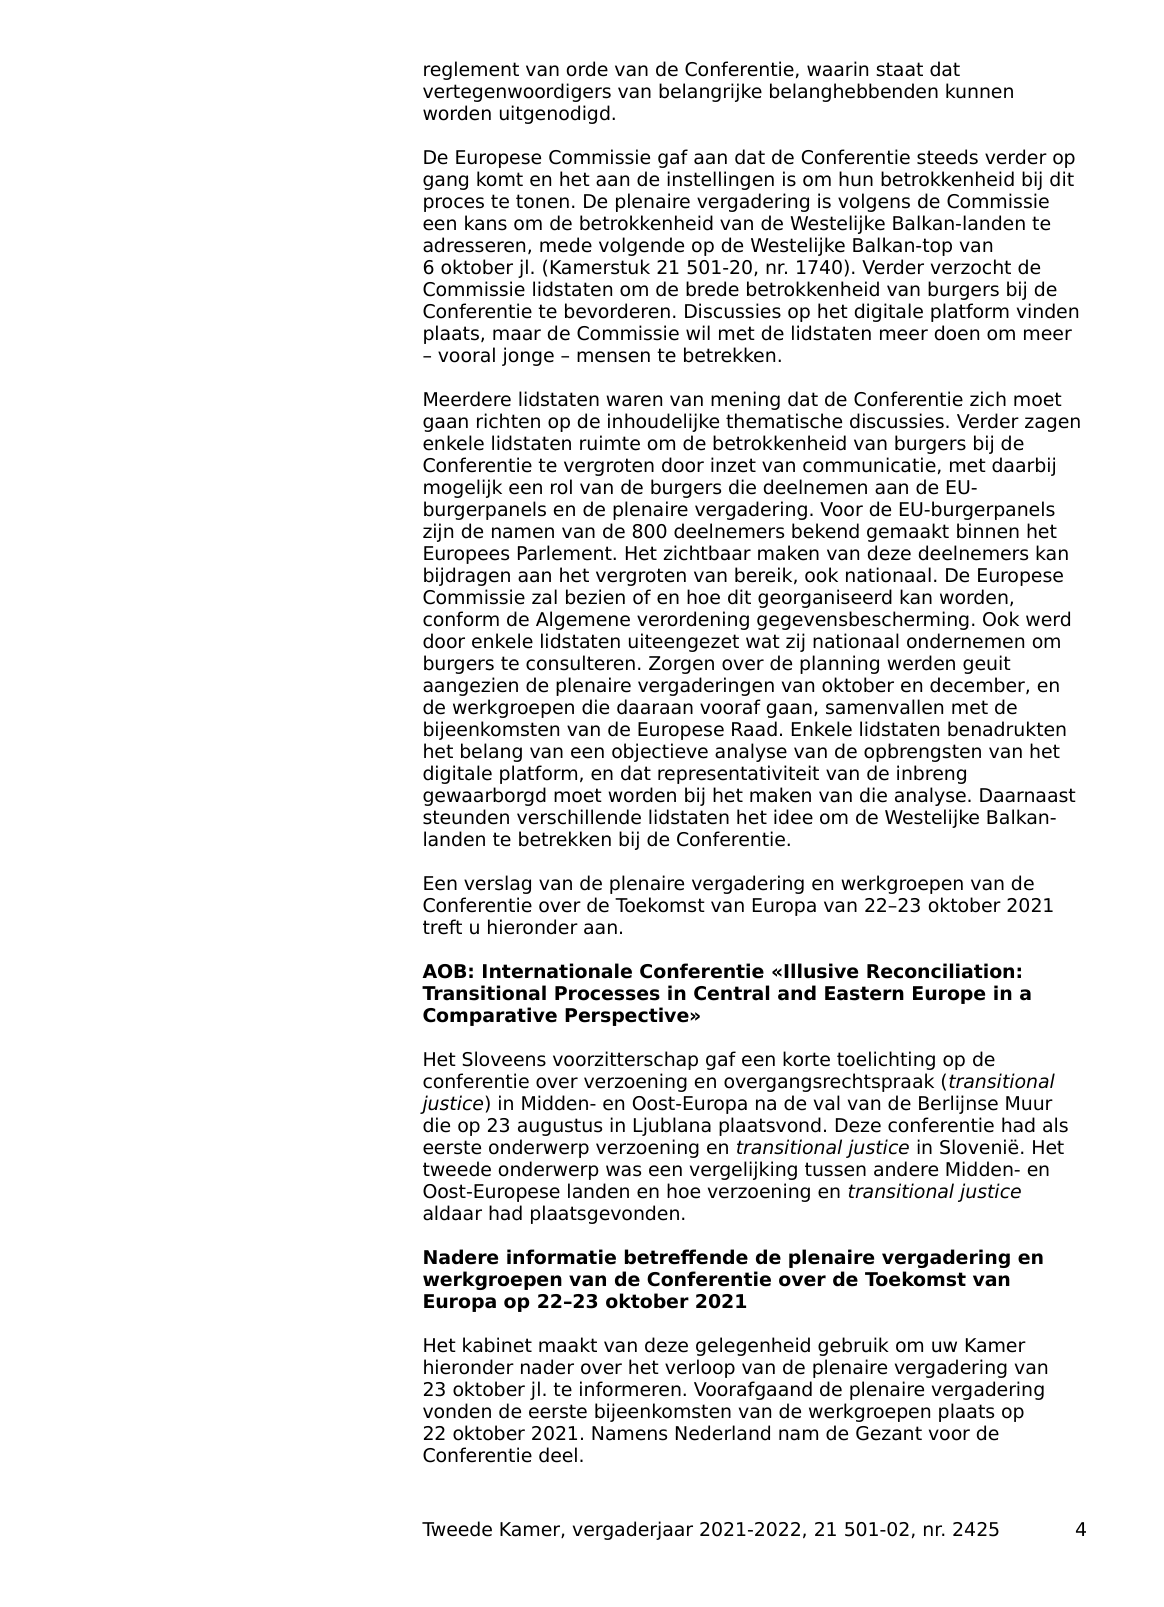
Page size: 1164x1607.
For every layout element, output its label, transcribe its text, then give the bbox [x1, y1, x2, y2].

subtitle AOB: Internationale Conferentie «Illusive Reconciliation: Transitional Processes in Central and Eastern Europe in a Comparative Perspective» [422, 961, 1087, 1027]
text De Europese Commissie gaf aan dat de Conferentie steeds verder op gang komt en het aan de instellingen is om hun betrokkenheid bij dit proces te tonen. De plenaire vergadering is volgens de Commissie een kans om de betrokkenheid van de Westelijke Balkan-landen te adresseren, mede volgende op de Westelijke Balkan-top van 6 oktober jl. (Kamerstuk 21 501-20, nr. 1740). Verder verzocht de Commissie lidstaten om de brede betrokkenheid van burgers bij de Conferentie te bevorderen. Discussies op het digitale platform vinden plaats, maar de Commissie wil met de lidstaten meer doen om meer – vooral jonge – mensen te betrekken. [422, 147, 1087, 367]
text reglement van orde van de Conferentie, waarin staat dat vertegenwoordigers van belangrijke belanghebbenden kunnen worden uitgenodigd. [422, 59, 1087, 125]
text Meerdere lidstaten waren van mening dat de Conferentie zich moet gaan richten op de inhoudelijke thematische discussies. Verder zagen enkele lidstaten ruimte om de betrokkenheid van burgers bij de Conferentie te vergroten door inzet van communicatie, met daarbij mogelijk een rol van de burgers die deelnemen aan de EU-burgerpanels en de plenaire vergadering. Voor de EU-burgerpanels zijn de namen van de 800 deelnemers bekend gemaakt binnen het Europees Parlement. Het zichtbaar maken van deze deelnemers kan bijdragen aan het vergroten van bereik, ook nationaal. De Europese Commissie zal bezien of en hoe dit georganiseerd kan worden, conform de Algemene verordening gegevensbescherming. Ook werd door enkele lidstaten uiteengezet wat zij nationaal ondernemen om burgers te consulteren. Zorgen over de planning werden geuit aangezien de plenaire vergaderingen van oktober en december, en de werkgroepen die daaraan vooraf gaan, samenvallen met de bijeenkomsten van de Europese Raad. Enkele lidstaten benadrukten het belang van een objectieve analyse van de opbrengsten van het digitale platform, en dat representativiteit van de inbreng gewaarborgd moet worden bij het maken van die analyse. Daarnaast steunden verschillende lidstaten het idee om de Westelijke Balkan-landen te betrekken bij de Conferentie. [422, 389, 1087, 851]
text Het kabinet maakt van deze gelegenheid gebruik om uw Kamer hieronder nader over het verloop van de plenaire vergadering van 23 oktober jl. te informeren. Voorafgaand de plenaire vergadering vonden de eerste bijeenkomsten van de werkgroepen plaats op 22 oktober 2021. Namens Nederland nam de Gezant voor de Conferentie deel. [422, 1335, 1087, 1467]
subtitle Nadere informatie betreffende de plenaire vergadering en werkgroepen van de Conferentie over de Toekomst van Europa op 22–23 oktober 2021 [422, 1247, 1087, 1313]
text Het Sloveens voorzitterschap gaf een korte toelichting op de conferentie over verzoening en overgangsrechtspraak (transitional justice) in Midden- en Oost-Europa na de val van de Berlijnse Muur die op 23 augustus in Ljublana plaatsvond. Deze conferentie had als eerste onderwerp verzoening en transitional justice in Slovenië. Het tweede onderwerp was een vergelijking tussen andere Midden- en Oost-Europese landen en hoe verzoening en transitional justice aldaar had plaatsgevonden. [422, 1049, 1087, 1225]
text Een verslag van de plenaire vergadering en werkgroepen van de Conferentie over de Toekomst van Europa van 22–23 oktober 2021 treft u hieronder aan. [422, 873, 1087, 939]
